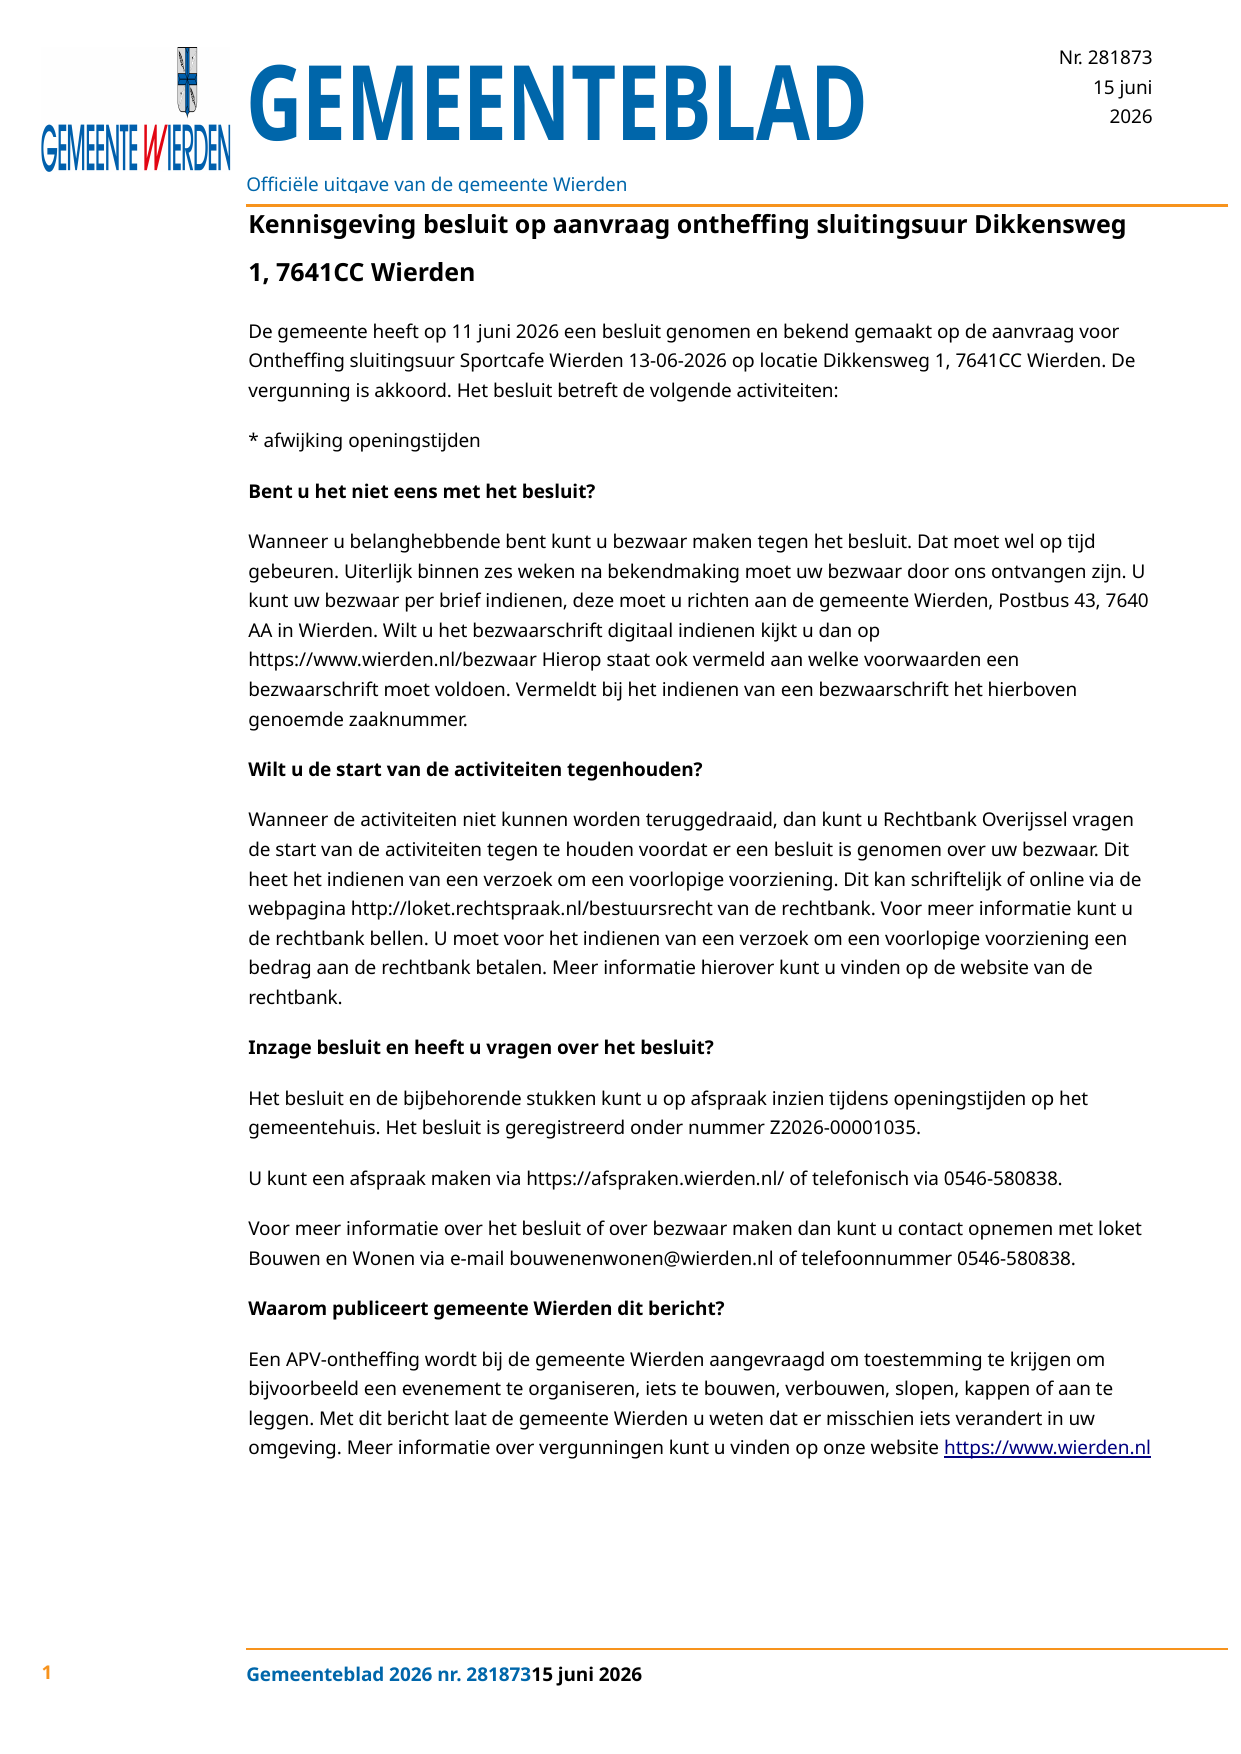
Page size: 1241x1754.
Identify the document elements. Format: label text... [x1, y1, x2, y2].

text Bent u het niet eens met het besluit? [248, 478, 1152, 504]
text Wanneer de activiteiten niet kunnen worden teruggedraaid, dan kunt u Rechtbank Overijssel vragen de start van de activiteiten tegen te houden voordat er een besluit is genomen over uw bezwaar. Dit heet het indienen van een verzoek om een voorlopige voorziening. Dit kan schriftelijk of online via de webpagina http://loket.rechtspraak.nl/bestuursrecht van de rechtbank. Voor meer informatie kunt u de rechtbank bellen. U moet voor het indienen van een verzoek om een voorlopige voorziening een bedrag aan de rechtbank betalen. Meer informatie hierover kunt u vinden op de website van de rechtbank. [248, 807, 1152, 1010]
text Het besluit en de bijbehorende stukken kunt u op afspraak inzien tijdens openingstijden op het gemeentehuis. Het besluit is geregistreerd onder nummer Z2026-00001035. [248, 1085, 1152, 1140]
text Kennisgeving besluit op aanvraag ontheffing sluitingsuur Dikkensweg 1, 7641CC Wierden [248, 207, 1152, 288]
text Voor meer informatie over het besluit of over bezwaar maken dan kunt u contact opnemen met loket Bouwen en Wonen via e-mail bouwenenwonen@wierden.nl of telefoonnummer 0546-580838. [248, 1215, 1152, 1271]
text Wilt u de start van de activiteiten tegenhouden? [248, 756, 1152, 782]
text Een APV-ontheffing wordt bij de gemeente Wierden aangevraagd om toestemming te krijgen om bijvoorbeeld een evenement te organiseren, iets te bouwen, verbouwen, slopen, kappen of aan te leggen. Met dit bericht laat de gemeente Wierden u weten dat er misschien iets verandert in uw omgeving. Meer informatie over vergunningen kunt u vinden op onze website https://www.wierden.nl [248, 1346, 1152, 1460]
picture [41, 47, 231, 172]
text Waarom publiceert gemeente Wierden dit bericht? [248, 1295, 1152, 1321]
text Inzage besluit en heeft u vragen over het besluit? [248, 1034, 1152, 1060]
text De gemeente heeft op 11 juni 2026 een besluit genomen en bekend gemaakt op de aanvraag voor Ontheffing sluitingsuur Sportcafe Wierden 13-06-2026 op locatie Dikkensweg 1, 7641CC Wierden. De vergunning is akkoord. Het besluit betreft de volgende activiteiten: [248, 318, 1152, 403]
text U kunt een afspraak maken via https://afspraken.wierden.nl/ of telefonisch via 0546-580838. [248, 1165, 1152, 1191]
text * afwijking openingstijden [248, 427, 1152, 453]
text Wanneer u belanghebbende bent kunt u bezwaar maken tegen het besluit. Dat moet wel op tijd gebeuren. Uiterlijk binnen zes weken na bekendmaking moet uw bezwaar door ons ontvangen zijn. U kunt uw bezwaar per brief indienen, deze moet u richten aan de gemeente Wierden, Postbus 43, 7640 AA in Wierden. Wilt u het bezwaarschrift digitaal indienen kijkt u dan op https://www.wierden.nl/bezwaar Hierop staat ook vermeld aan welke voorwaarden een bezwaarschrift moet voldoen. Vermeldt bij het indienen van een bezwaarschrift het hierboven genoemde zaaknummer. [248, 528, 1152, 732]
